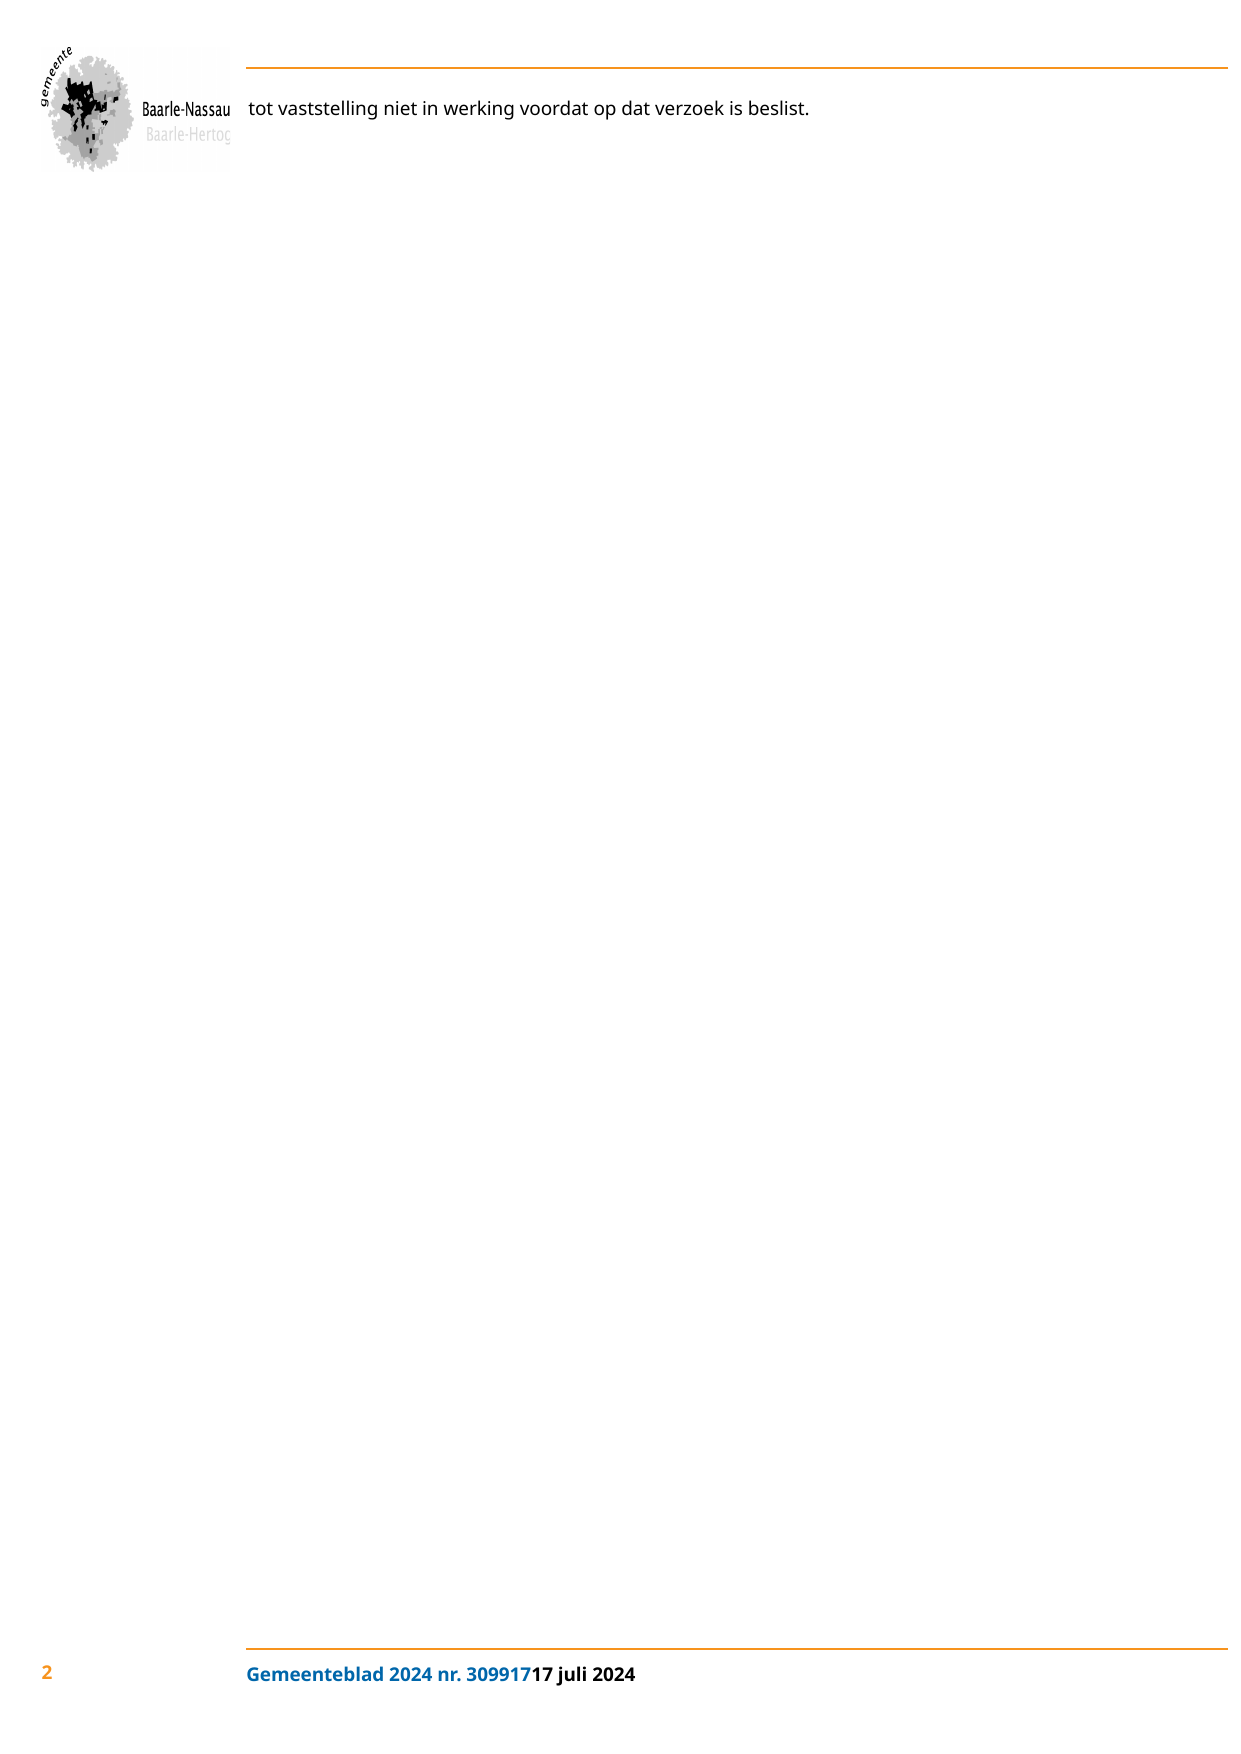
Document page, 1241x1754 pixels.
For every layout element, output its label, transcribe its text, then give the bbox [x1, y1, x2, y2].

picture [41, 47, 231, 172]
text tot vaststelling niet in werking voordat op dat verzoek is beslist. [248, 95, 1152, 121]
